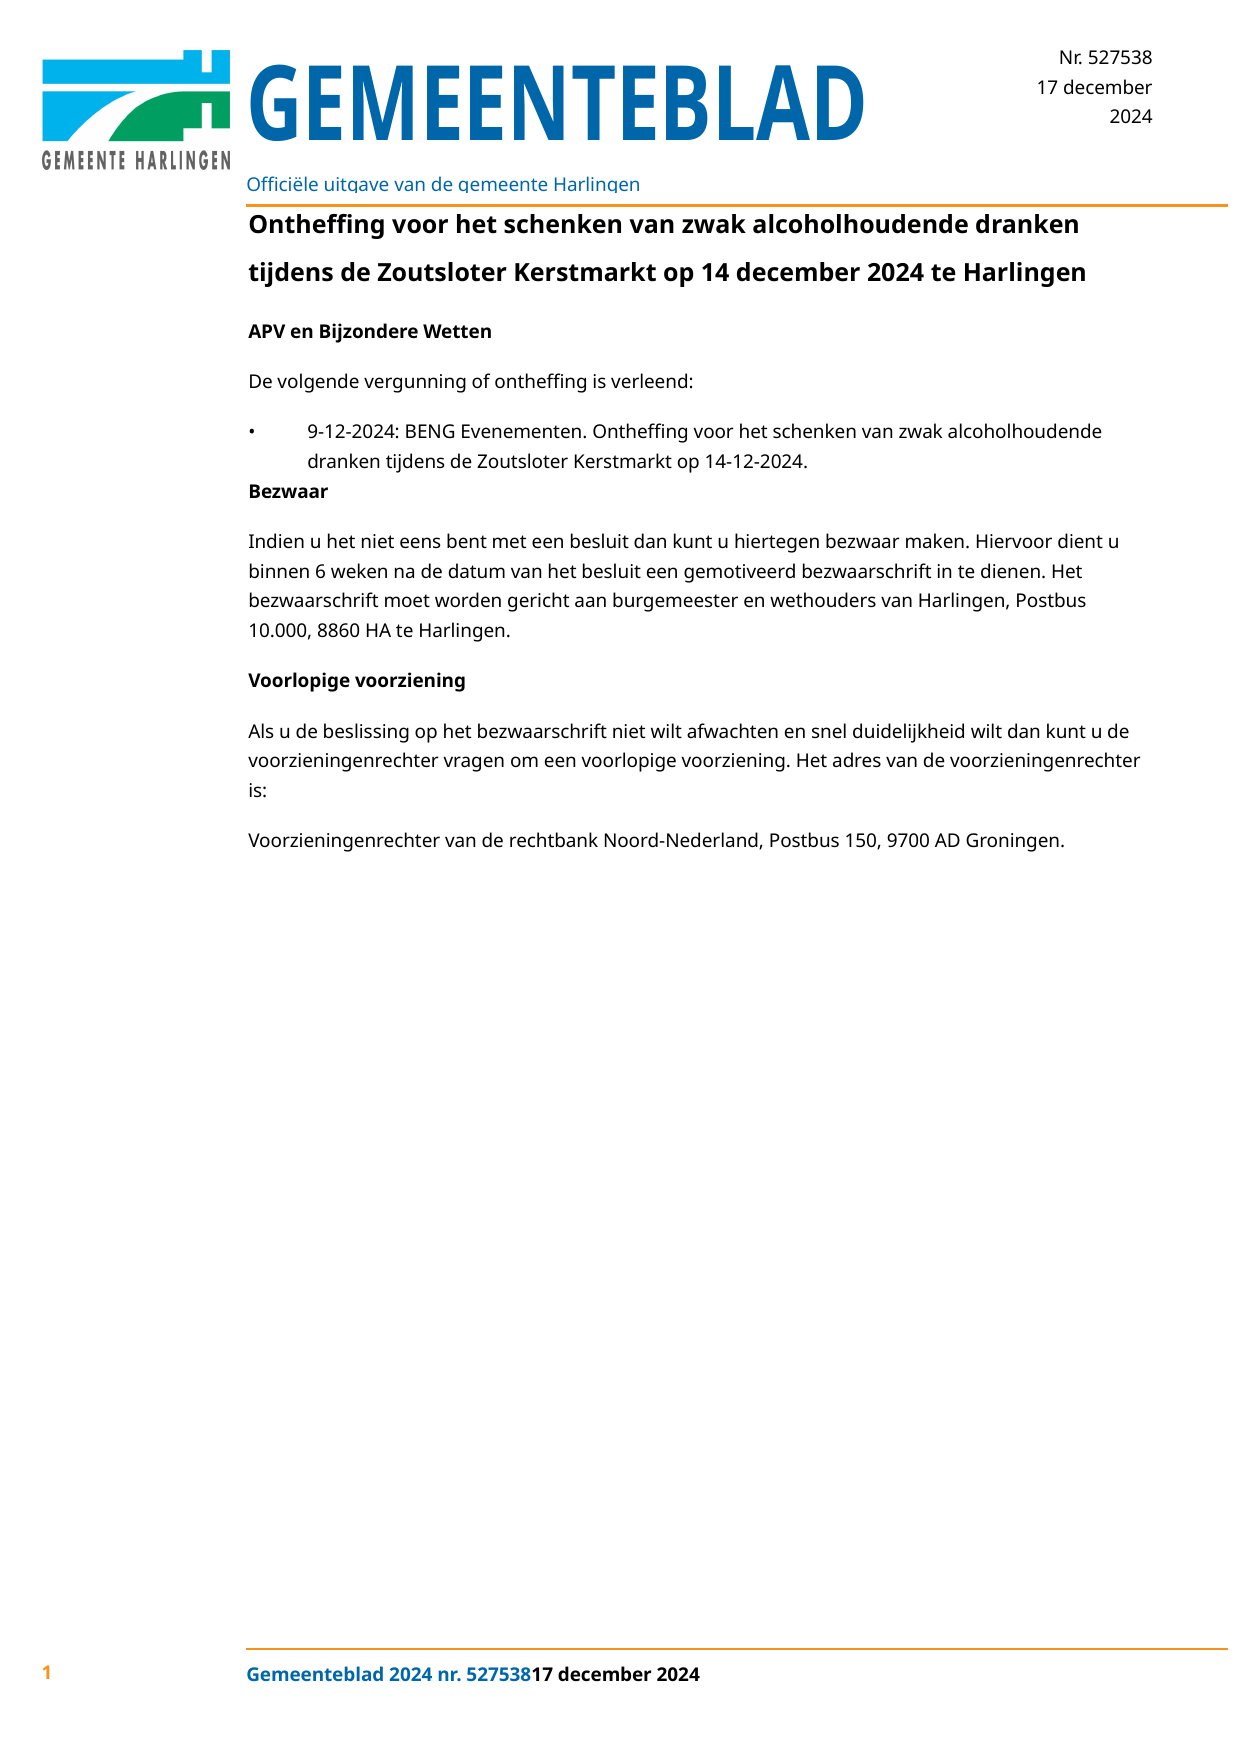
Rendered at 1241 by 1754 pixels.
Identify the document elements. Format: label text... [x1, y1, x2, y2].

text Voorlopige voorziening [248, 667, 1152, 693]
list 9-12-2024: BENG Evenementen. Ontheffing voor het schenken van zwak alcoholhoudende dranken tijdens de Zoutsloter Kerstmarkt op 14-12-2024. [248, 419, 1152, 474]
text APV en Bijzondere Wetten [248, 318, 1152, 344]
text Indien u het niet eens bent met een besluit dan kunt u hiertegen bezwaar maken. Hiervoor dient u binnen 6 weken na de datum van het besluit een gemotiveerd bezwaarschrift in te dienen. Het bezwaarschrift moet worden gericht aan burgemeester en wethouders van Harlingen, Postbus 10.000, 8860 HA te Harlingen. [248, 528, 1152, 643]
text De volgende vergunning of ontheffing is verleend: [248, 368, 1152, 394]
text Voorzieningenrechter van de rechtbank Noord-Nederland, Postbus 150, 9700 AD Groningen. [248, 827, 1152, 853]
text Als u de beslissing op het bezwaarschrift niet wilt afwachten en snel duidelijkheid wilt dan kunt u de voorzieningenrechter vragen om een voorlopige voorziening. Het adres van de voorzieningenrechter is: [248, 718, 1152, 803]
text Ontheffing voor het schenken van zwak alcoholhoudende dranken tijdens de Zoutsloter Kerstmarkt op 14 december 2024 te Harlingen [248, 207, 1152, 288]
picture [41, 47, 231, 172]
text Bezwaar [248, 478, 1152, 504]
